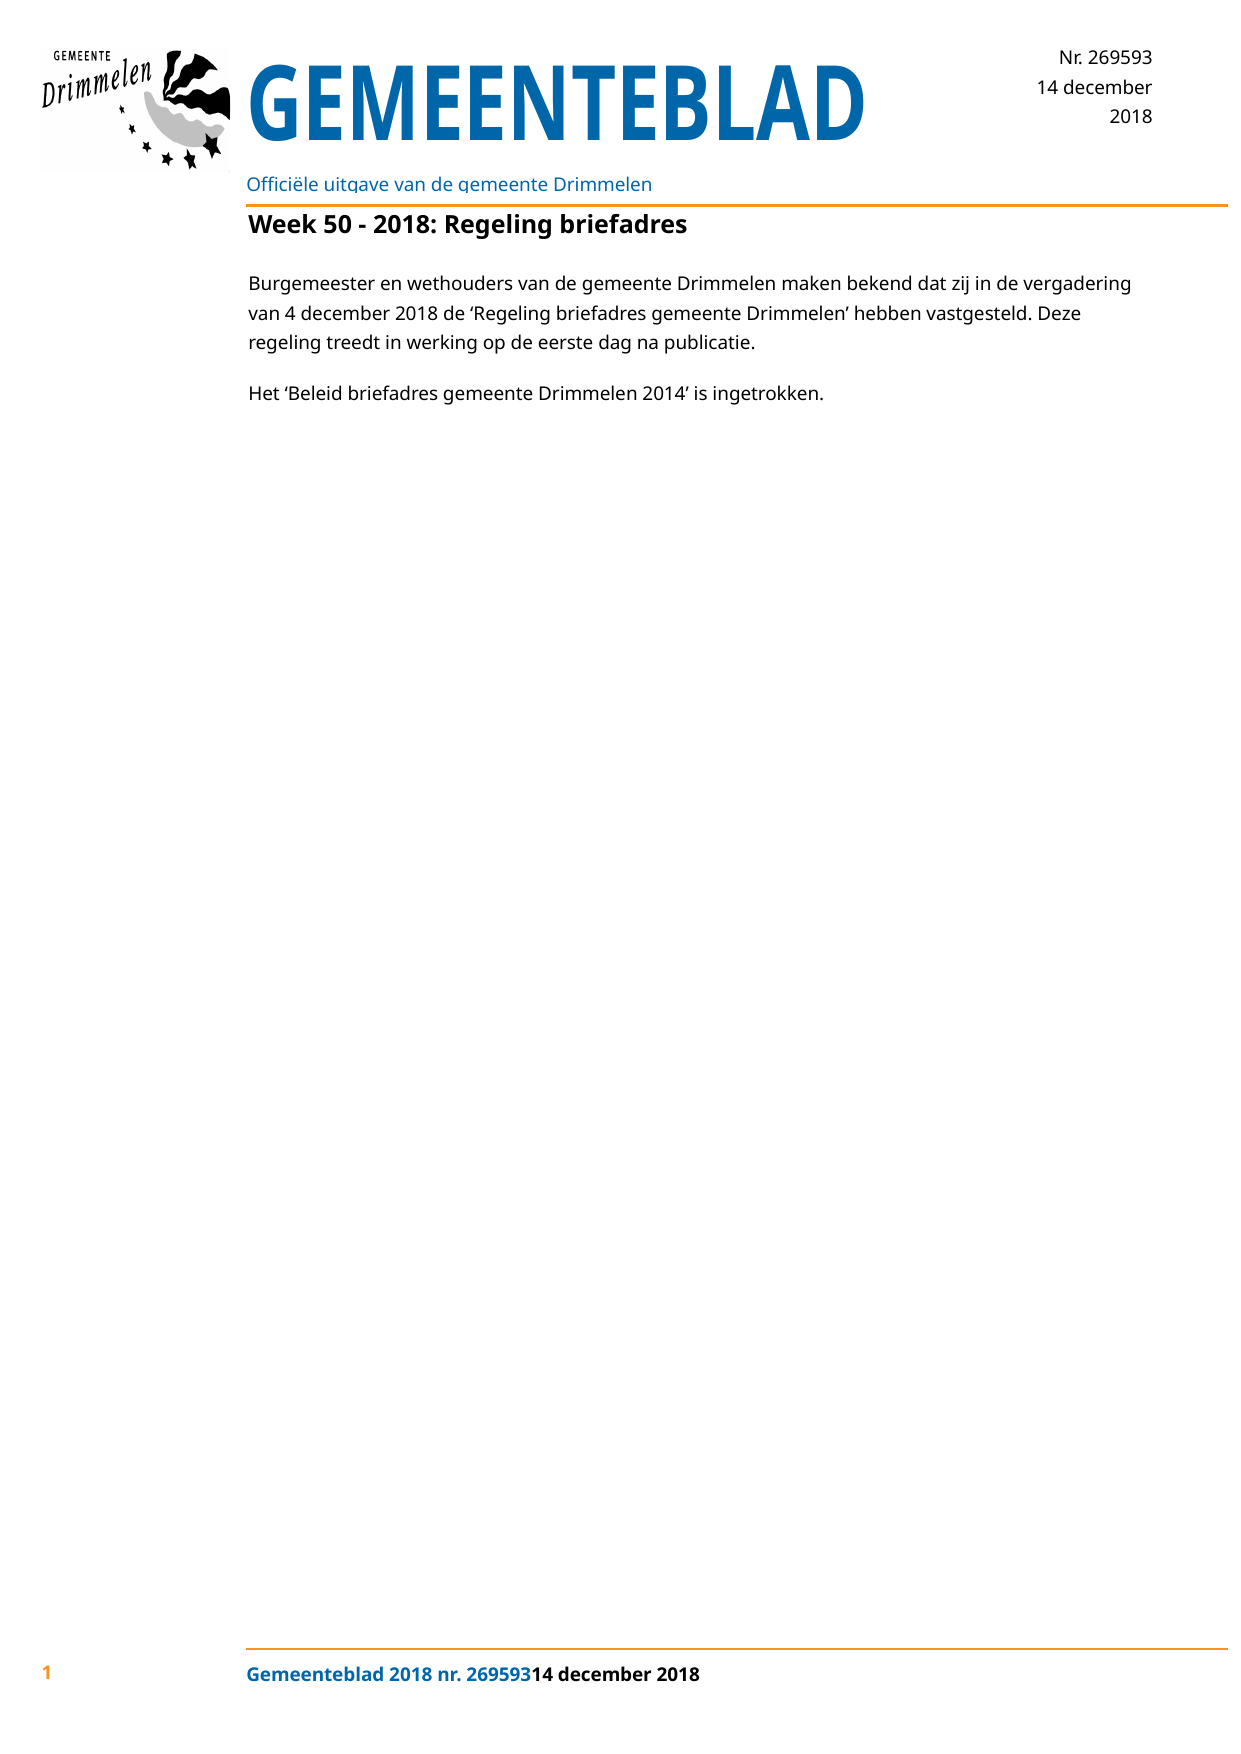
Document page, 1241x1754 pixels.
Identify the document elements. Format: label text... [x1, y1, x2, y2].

text Het ‘Beleid briefadres gemeente Drimmelen 2014’ is ingetrokken. [248, 380, 1152, 406]
picture [41, 47, 231, 172]
text Burgemeester en wethouders van de gemeente Drimmelen maken bekend dat zij in de vergadering van 4 december 2018 de ‘Regeling briefadres gemeente Drimmelen’ hebben vastgesteld. Deze regeling treedt in werking op de eerste dag na publicatie. [248, 270, 1152, 355]
text Week 50 - 2018: Regeling briefadres [248, 207, 1152, 241]
